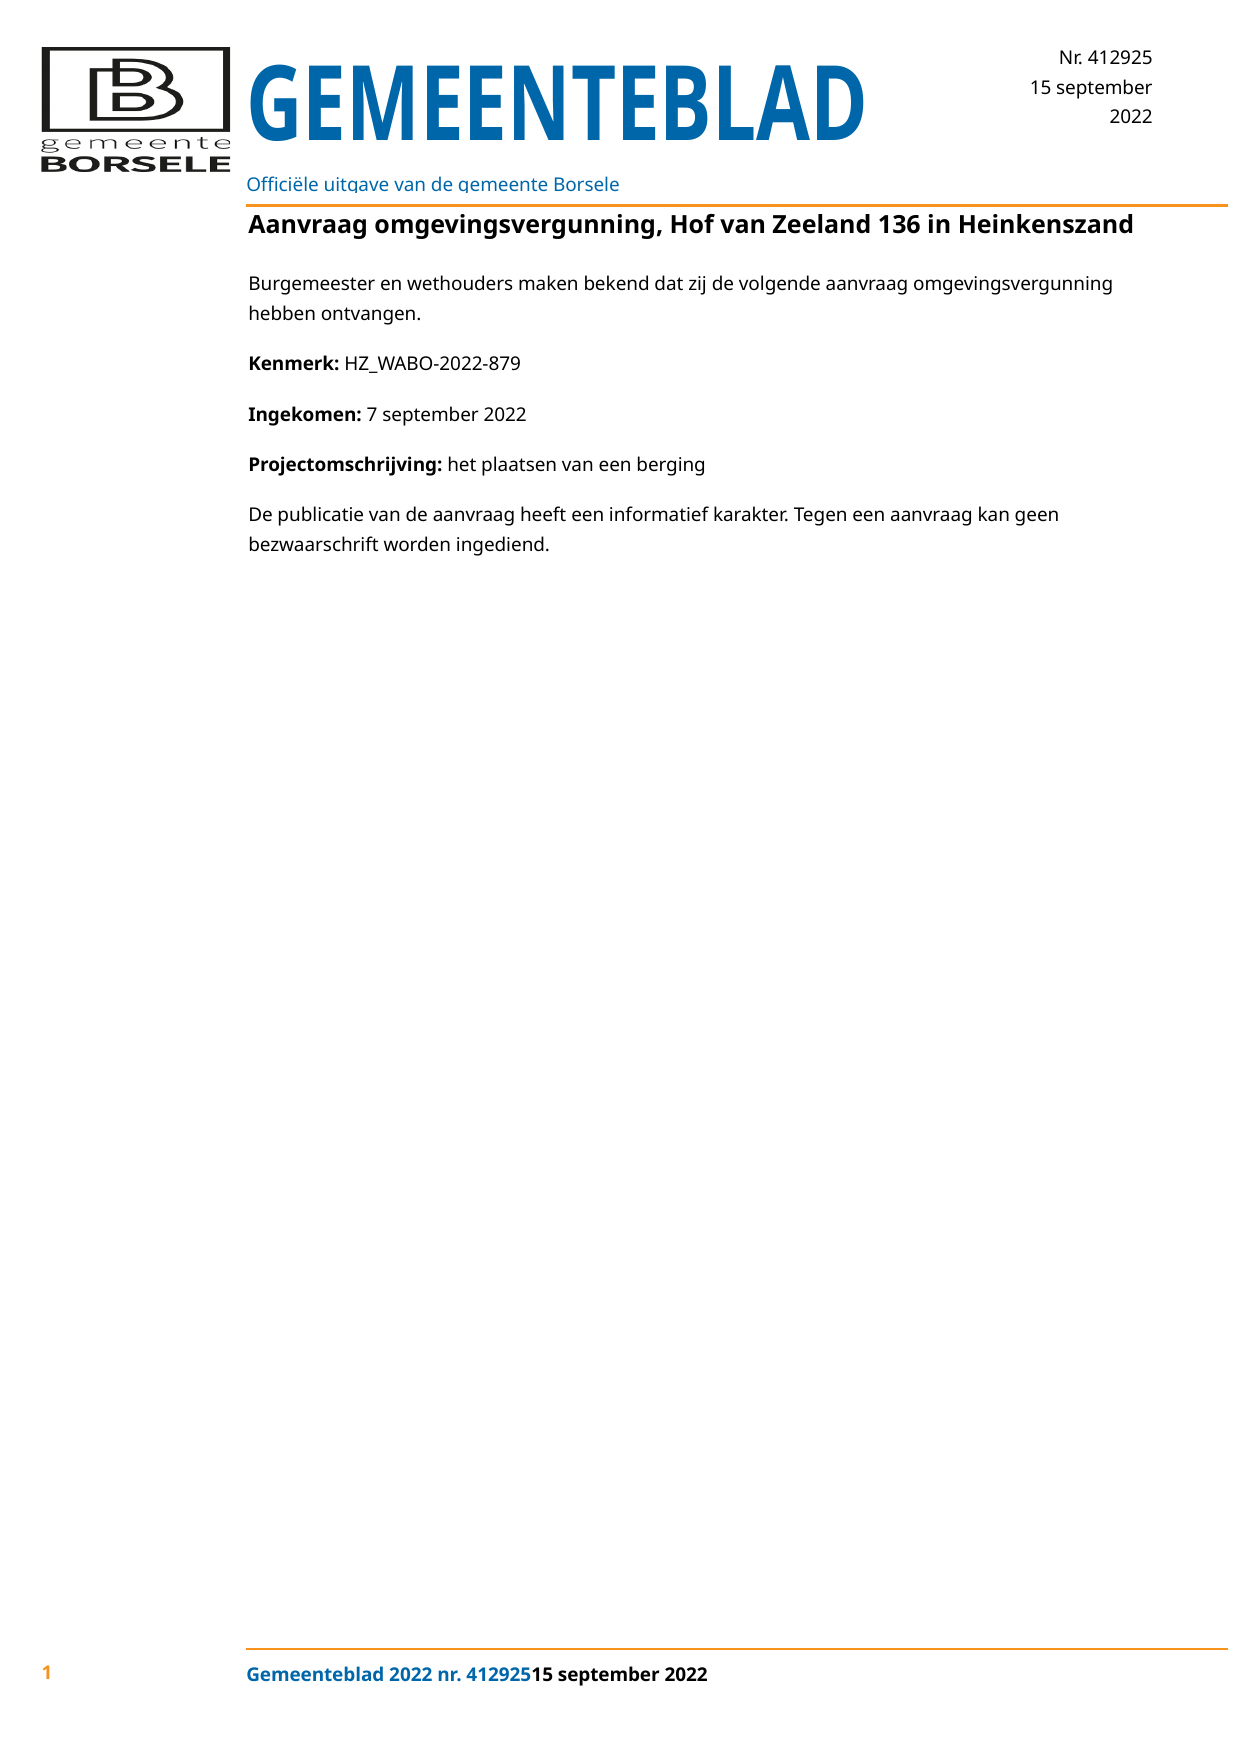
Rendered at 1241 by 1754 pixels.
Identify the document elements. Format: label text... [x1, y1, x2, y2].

text De publicatie van de aanvraag heeft een informatief karakter. Tegen een aanvraag kan geen bezwaarschrift worden ingediend. [248, 502, 1152, 557]
text Aanvraag omgevingsvergunning, Hof van Zeeland 136 in Heinkenszand [248, 207, 1152, 241]
text Ingekomen: 7 september 2022 [248, 401, 1152, 426]
picture [41, 47, 231, 172]
text Burgemeester en wethouders maken bekend dat zij de volgende aanvraag omgevingsvergunning hebben ontvangen. [248, 270, 1152, 326]
text Projectomschrijving: het plaatsen van een berging [248, 451, 1152, 477]
text Kenmerk: HZ_WABO-2022-879 [248, 350, 1152, 376]
